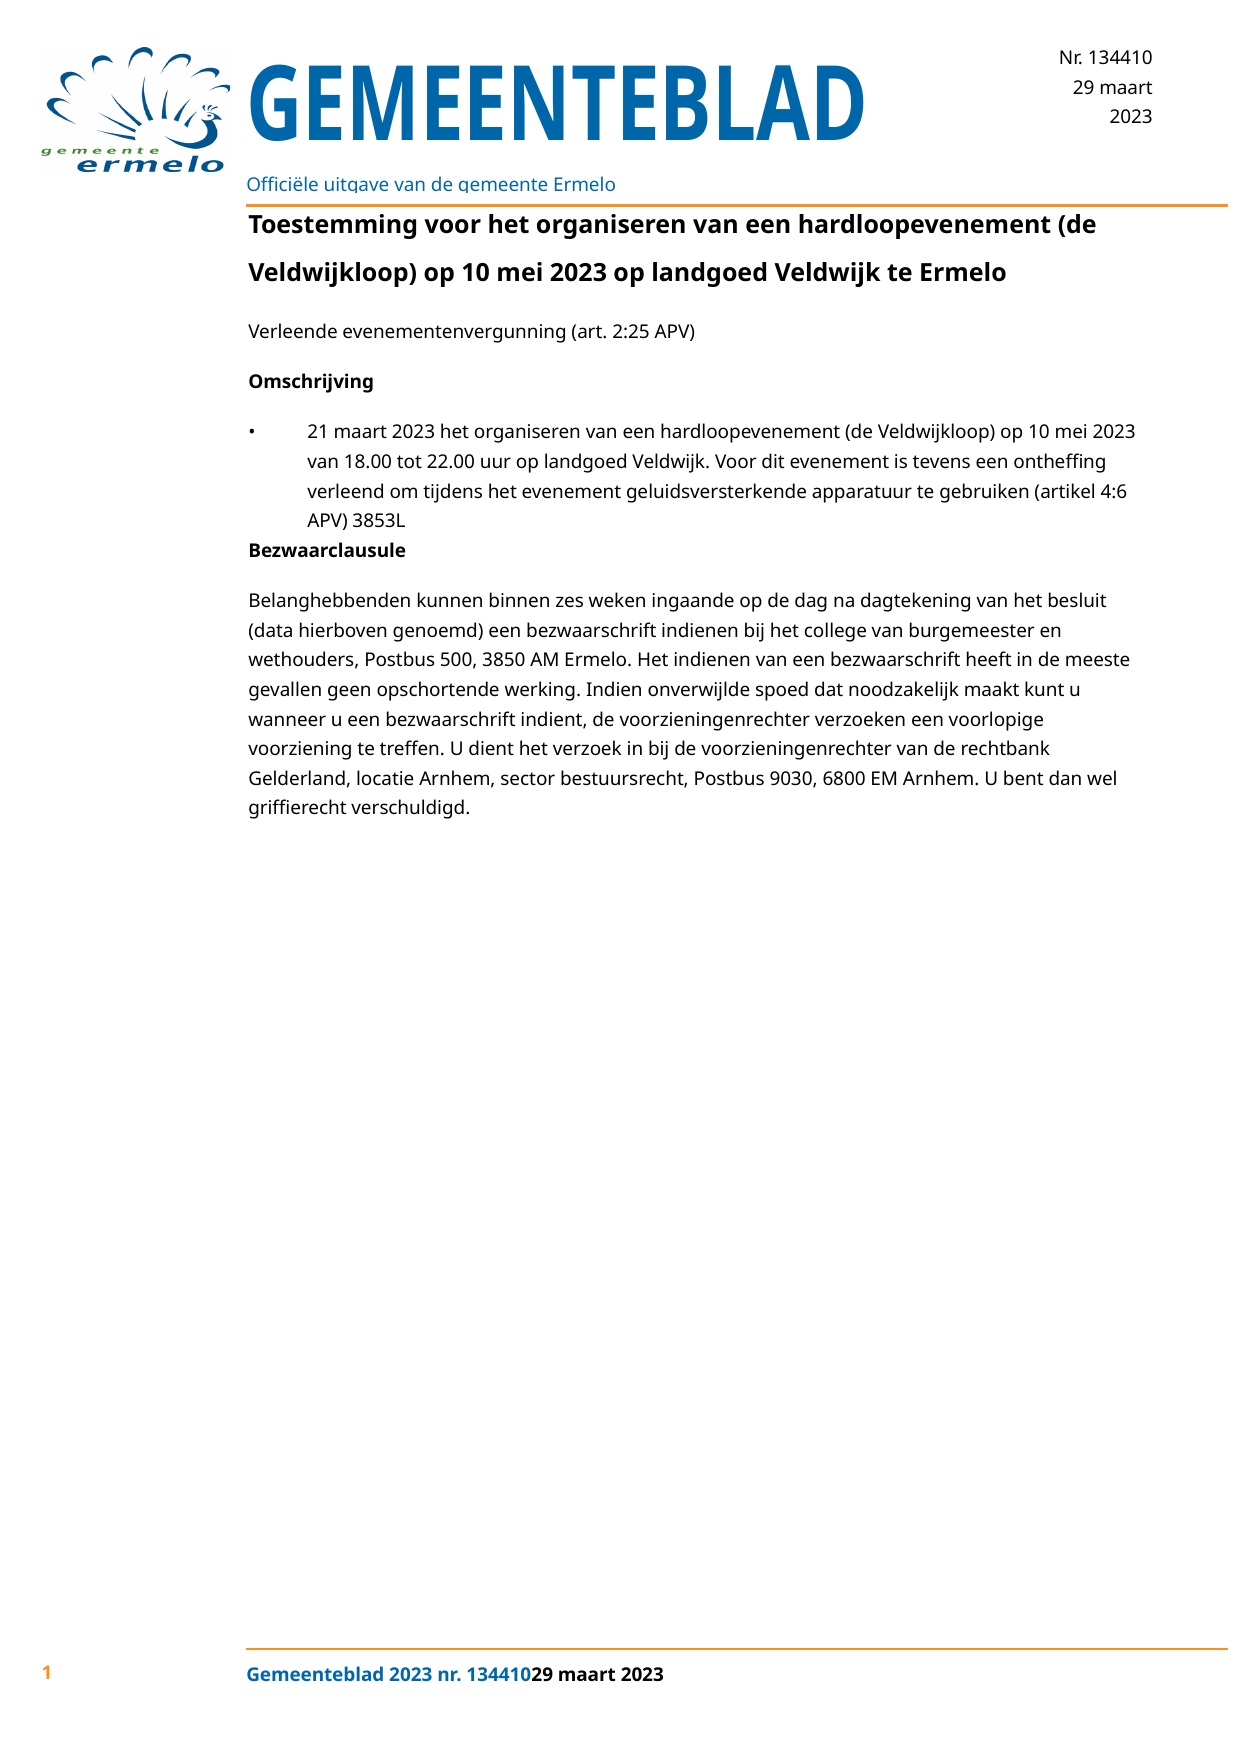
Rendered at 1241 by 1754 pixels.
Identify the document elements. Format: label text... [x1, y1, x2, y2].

list 21 maart 2023 het organiseren van een hardloopevenement (de Veldwijkloop) op 10 mei 2023 van 18.00 tot 22.00 uur op landgoed Veldwijk. Voor dit evenement is tevens een ontheffing verleend om tijdens het evenement geluidsversterkende apparatuur te gebruiken (artikel 4:6 APV) 3853L [248, 419, 1152, 533]
text Verleende evenementenvergunning (art. 2:25 APV) [248, 318, 1152, 344]
text Toestemming voor het organiseren van een hardloopevenement (de Veldwijkloop) op 10 mei 2023 op landgoed Veldwijk te Ermelo [248, 207, 1152, 288]
text Bezwaarclausule [248, 537, 1152, 563]
text Belanghebbenden kunnen binnen zes weken ingaande op de dag na dagtekening van het besluit (data hierboven genoemd) een bezwaarschrift indienen bij het college van burgemeester en wethouders, Postbus 500, 3850 AM Ermelo. Het indienen van een bezwaarschrift heeft in de meeste gevallen geen opschortende werking. Indien onverwijlde spoed dat noodzakelijk maakt kunt u wanneer u een bezwaarschrift indient, de voorzieningenrechter verzoeken een voorlopige voorziening te treffen. U dient het verzoek in bij de voorzieningenrechter van de rechtbank Gelderland, locatie Arnhem, sector bestuursrecht, Postbus 9030, 6800 EM Arnhem. U bent dan wel griffierecht verschuldigd. [248, 587, 1152, 820]
text Omschrijving [248, 368, 1152, 394]
picture [41, 47, 231, 172]
